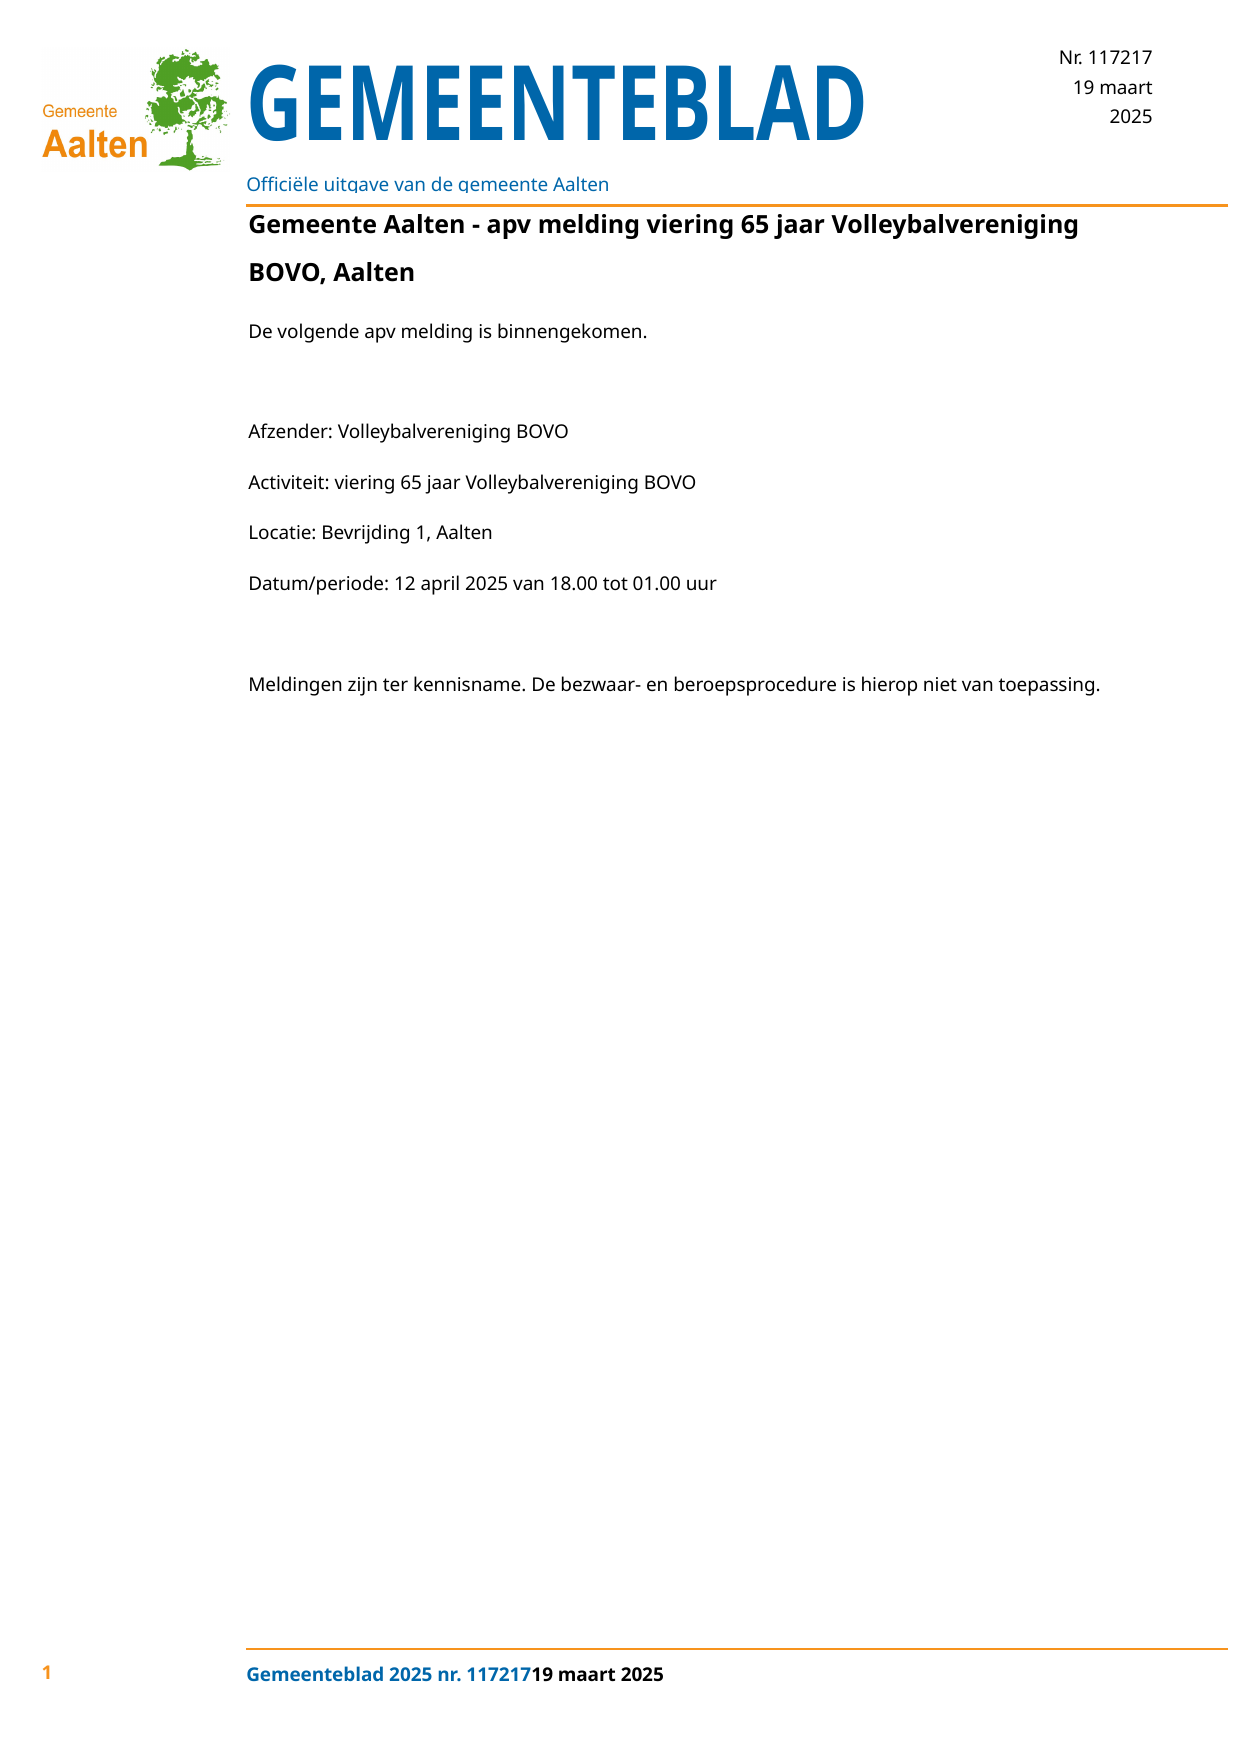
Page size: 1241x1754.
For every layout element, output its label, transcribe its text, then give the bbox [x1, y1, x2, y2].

text Afzender: Volleybalvereniging BOVO [248, 419, 1152, 444]
text Locatie: Bevrijding 1, Aalten [248, 519, 1152, 545]
text Activiteit: viering 65 jaar Volleybalvereniging BOVO [248, 469, 1152, 495]
picture [41, 47, 231, 172]
text Datum/periode: 12 april 2025 van 18.00 tot 01.00 uur [248, 570, 1152, 596]
text Meldingen zijn ter kennisname. De bezwaar- en beroepsprocedure is hierop niet van toepassing. [248, 671, 1152, 697]
text De volgende apv melding is binnengekomen. [248, 318, 1152, 344]
text Gemeente Aalten - apv melding viering 65 jaar Volleybalvereniging BOVO, Aalten [248, 207, 1152, 288]
